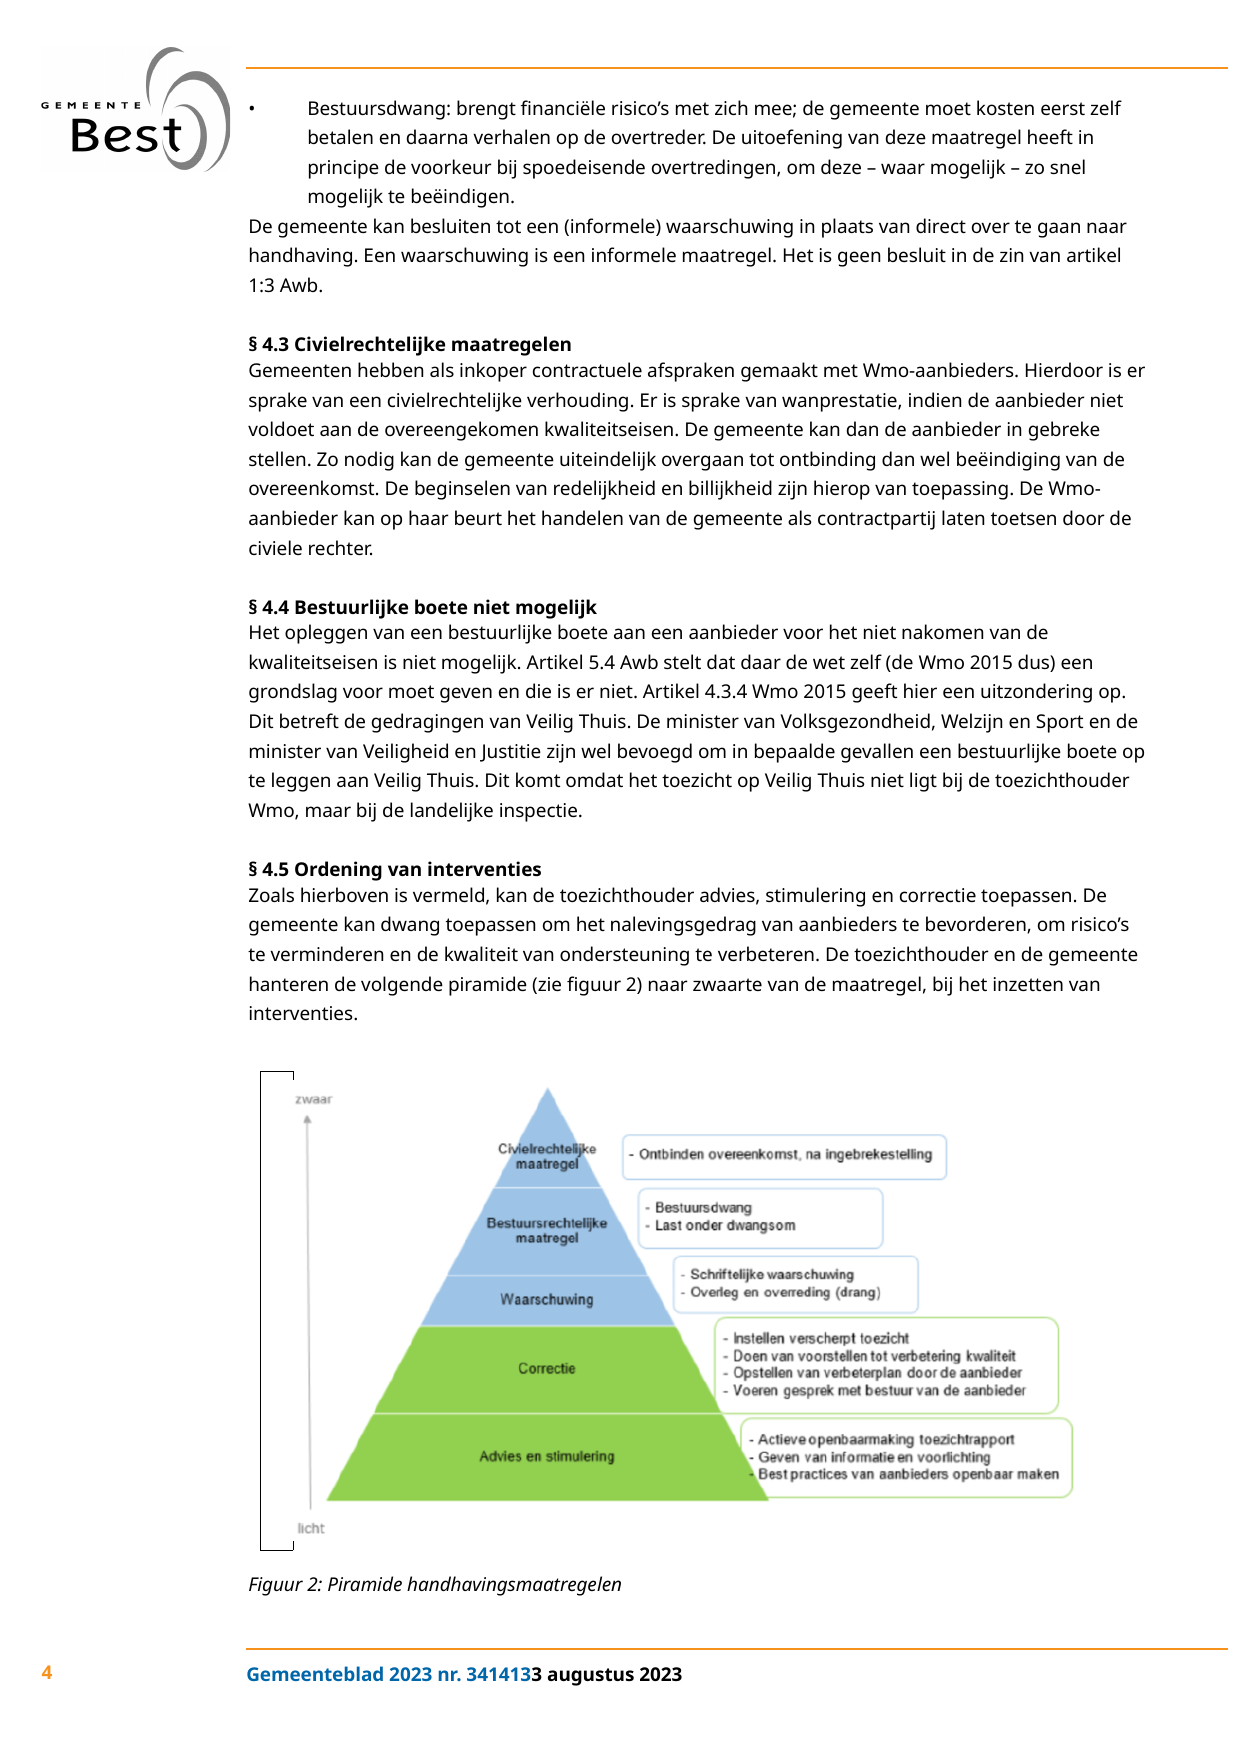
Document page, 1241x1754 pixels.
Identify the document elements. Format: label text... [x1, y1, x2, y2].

text § 4.4 Bestuurlijke boete niet mogelijk [248, 594, 1152, 619]
list Bestuursdwang: brengt financiële risico’s met zich mee; de gemeente moet kosten eerst zelf betalen en daarna verhalen op de overtreder. De uitoefening van deze maatregel heeft in principe de voorkeur bij spoedeisende overtredingen, om deze – waar mogelijk – zo snel mogelijk te beëindigen. [248, 95, 1152, 209]
text § 4.5 Ordening van interventies [248, 856, 1152, 882]
text Het opleggen van een bestuurlijke boete aan een aanbieder voor het niet nakomen van de kwaliteitseisen is niet mogelijk. Artikel 5.4 Awb stelt dat daar de wet zelf (de Wmo 2015 dus) een grondslag voor moet geven en die is er niet. Artikel 4.3.4 Wmo 2015 geeft hier een uitzondering op. Dit betreft de gedragingen van Veilig Thuis. De minister van Volksgezondheid, Welzijn en Sport en de minister van Veiligheid en Justitie zijn wel bevoegd om in bepaalde gevallen een bestuurlijke boete op te leggen aan Veilig Thuis. Dit komt omdat het toezicht op Veilig Thuis niet ligt bij de toezichthouder Wmo, maar bij de landelijke inspectie. [248, 619, 1152, 823]
text Figuur 2: Piramide handhavingsmaatregelen [248, 1571, 1152, 1597]
text Zoals hierboven is vermeld, kan de toezichthouder advies, stimulering en correctie toepassen. De gemeente kan dwang toepassen om het nalevingsgedrag van aanbieders te bevorderen, om risico’s te verminderen en de kwaliteit van ondersteuning te verbeteren. De toezichthouder en de gemeente hanteren de volgende piramide (zie figuur 2) naar zwaarte van de maatregel, bij het inzetten van interventies. [248, 882, 1152, 1026]
text Gemeenten hebben als inkoper contractuele afspraken gemaakt met Wmo-aanbieders. Hierdoor is er sprake van een civielrechtelijke verhouding. Er is sprake van wanprestatie, indien de aanbieder niet voldoet aan de overeengekomen kwaliteitseisen. De gemeente kan dan de aanbieder in gebreke stellen. Zo nodig kan de gemeente uiteindelijk overgaan tot ontbinding dan wel beëindiging van de overeenkomst. De beginselen van redelijkheid en billijkheid zijn hierop van toepassing. De Wmo-aanbieder kan op haar beurt het handelen van de gemeente als contractpartij laten toetsen door de civiele rechter. [248, 357, 1152, 560]
text § 4.3 Civielrechtelijke maatregelen [248, 331, 1152, 357]
text De gemeente kan besluiten tot een (informele) waarschuwing in plaats van direct over te gaan naar handhaving. Een waarschuwing is een informele maatregel. Het is geen besluit in de zin van artikel 1:3 Awb. [248, 213, 1152, 298]
picture [268, 1080, 1095, 1541]
picture [41, 47, 231, 172]
